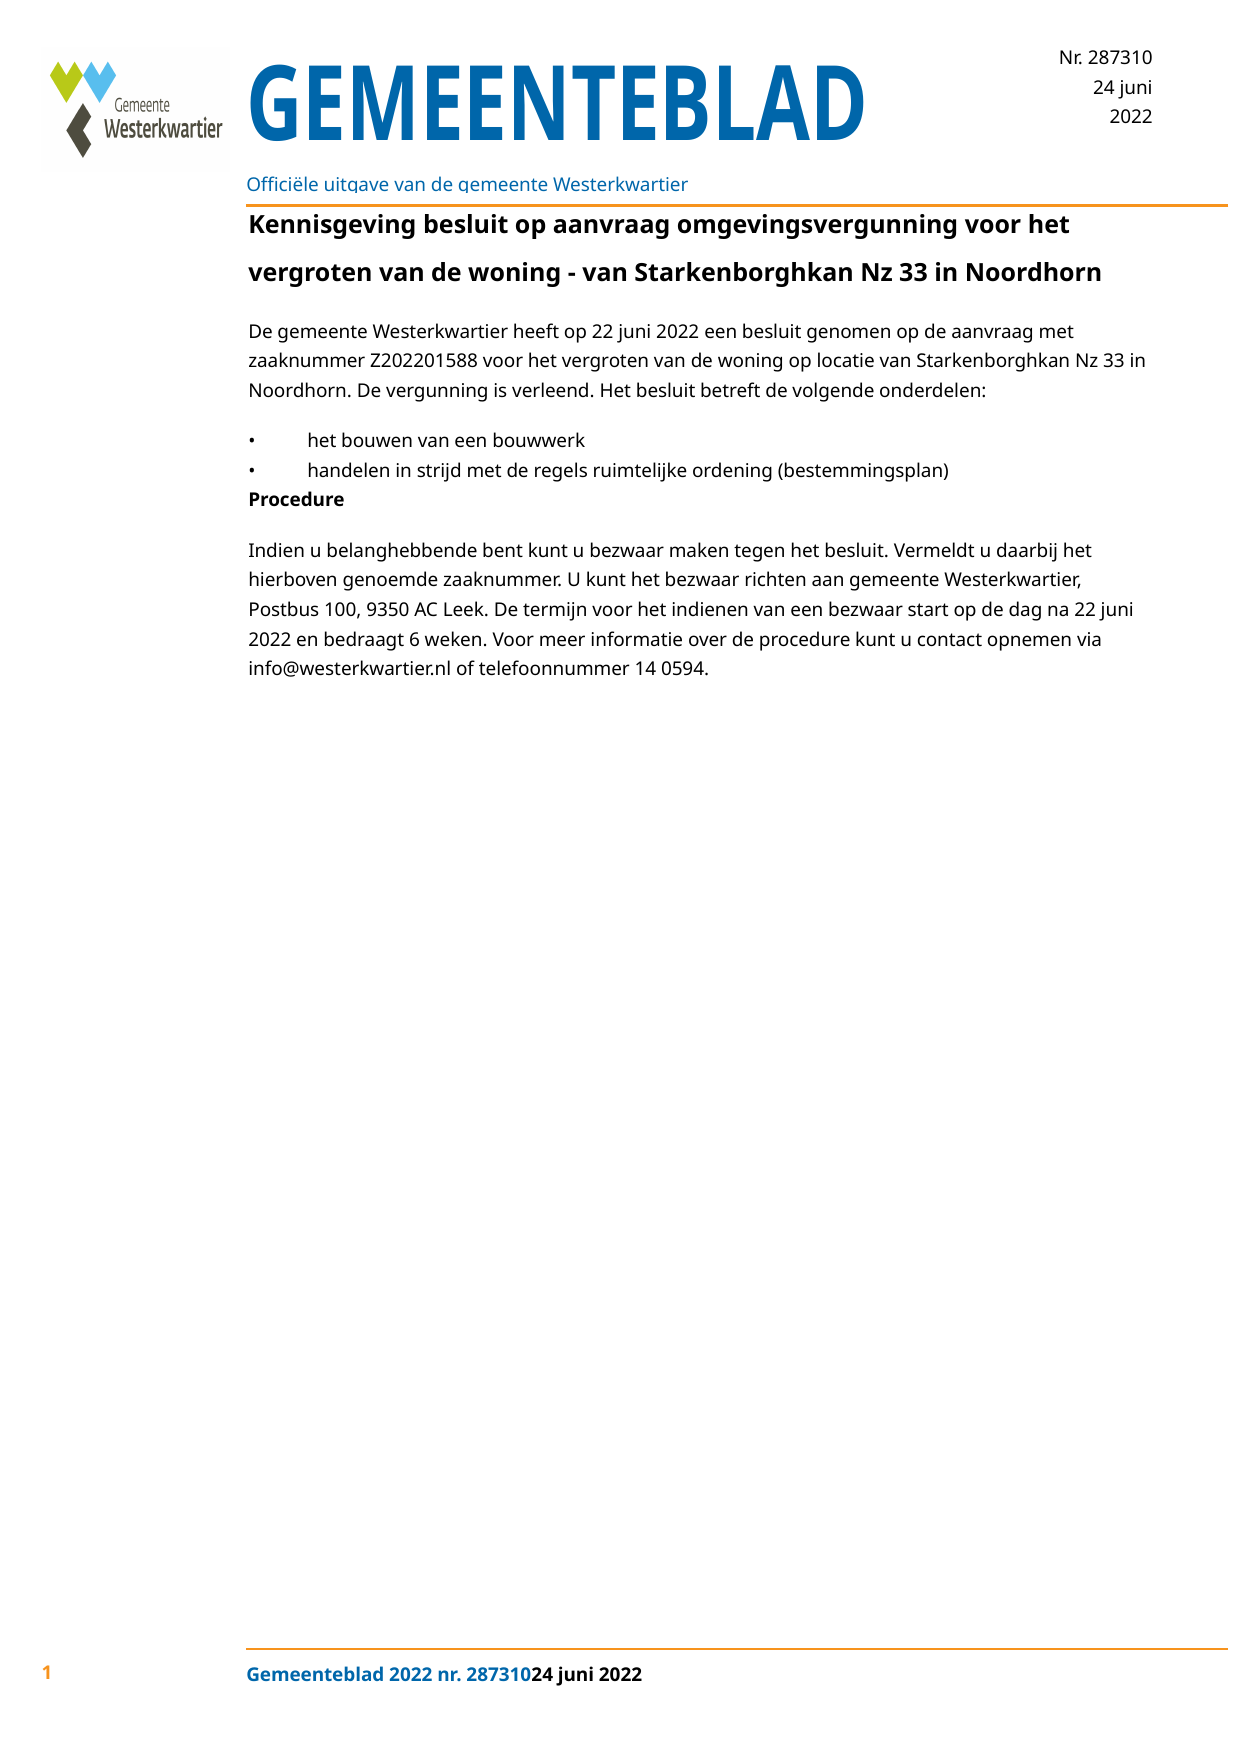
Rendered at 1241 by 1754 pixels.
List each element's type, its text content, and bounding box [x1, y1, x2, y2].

text Procedure [248, 487, 1152, 512]
list het bouwen van een bouwwerk [248, 427, 1152, 453]
text De gemeente Westerkwartier heeft op 22 juni 2022 een besluit genomen op de aanvraag met zaaknummer Z202201588 voor het vergroten van de woning op locatie van Starkenborghkan Nz 33 in Noordhorn. De vergunning is verleend. Het besluit betreft de volgende onderdelen: [248, 318, 1152, 403]
text Kennisgeving besluit op aanvraag omgevingsvergunning voor het vergroten van de woning - van Starkenborghkan Nz 33 in Noordhorn [248, 207, 1152, 288]
picture [41, 47, 231, 172]
list handelen in strijd met de regels ruimtelijke ordening (bestemmingsplan) [248, 457, 1152, 483]
text Indien u belanghebbende bent kunt u bezwaar maken tegen het besluit. Vermeldt u daarbij het hierboven genoemde zaaknummer. U kunt het bezwaar richten aan gemeente Westerkwartier, Postbus 100, 9350 AC Leek. De termijn voor het indienen van een bezwaar start op de dag na 22 juni 2022 en bedraagt 6 weken. Voor meer informatie over de procedure kunt u contact opnemen via info@westerkwartier.nl of telefoonnummer 14 0594. [248, 537, 1152, 681]
